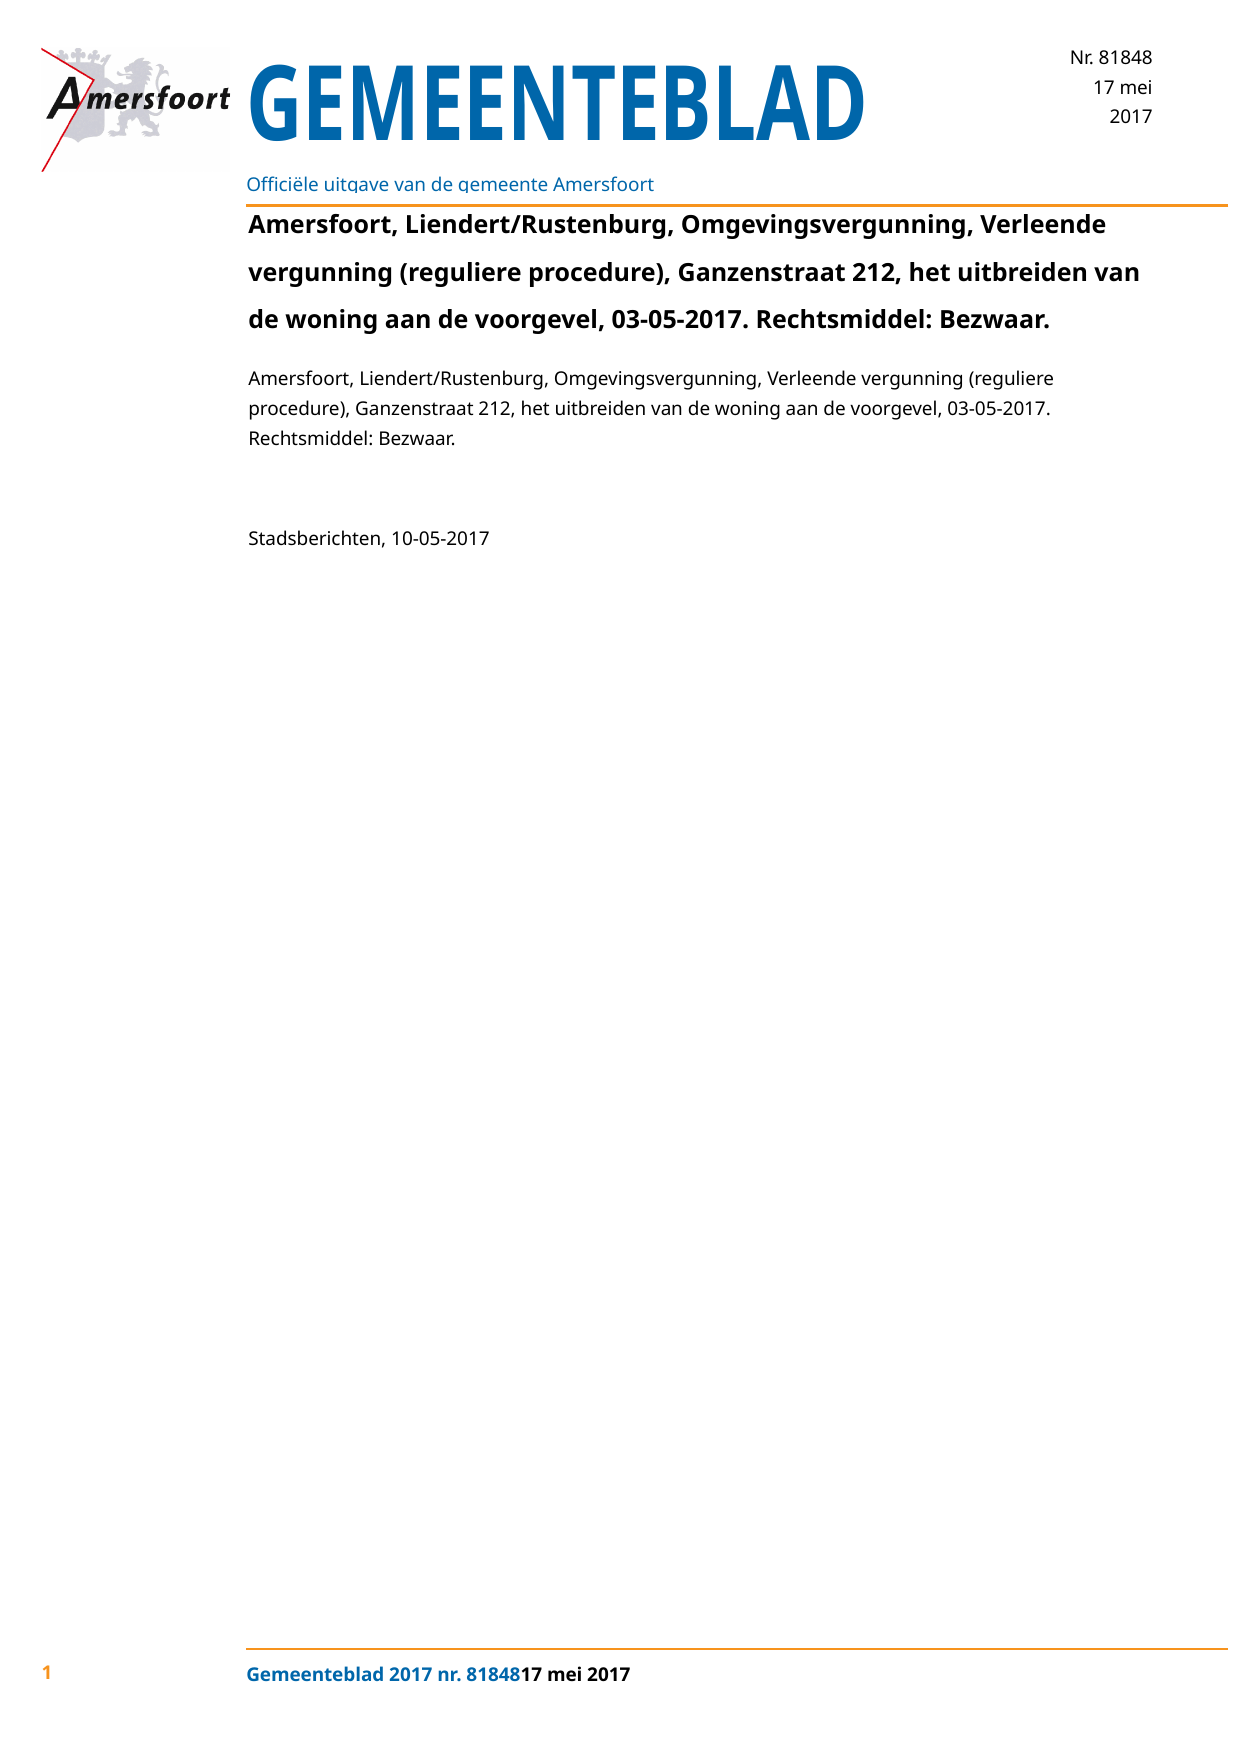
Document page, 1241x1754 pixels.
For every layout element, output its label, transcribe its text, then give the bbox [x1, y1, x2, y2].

text Amersfoort, Liendert/Rustenburg, Omgevingsvergunning, Verleende vergunning (reguliere procedure), Ganzenstraat 212, het uitbreiden van de woning aan de voorgevel, 03-05-2017. Rechtsmiddel: Bezwaar. [248, 366, 1152, 450]
text Stadsberichten, 10-05-2017 [248, 526, 1152, 551]
text Amersfoort, Liendert/Rustenburg, Omgevingsvergunning, Verleende vergunning (reguliere procedure), Ganzenstraat 212, het uitbreiden van de woning aan de voorgevel, 03-05-2017. Rechtsmiddel: Bezwaar. [248, 207, 1152, 336]
picture [41, 47, 231, 172]
